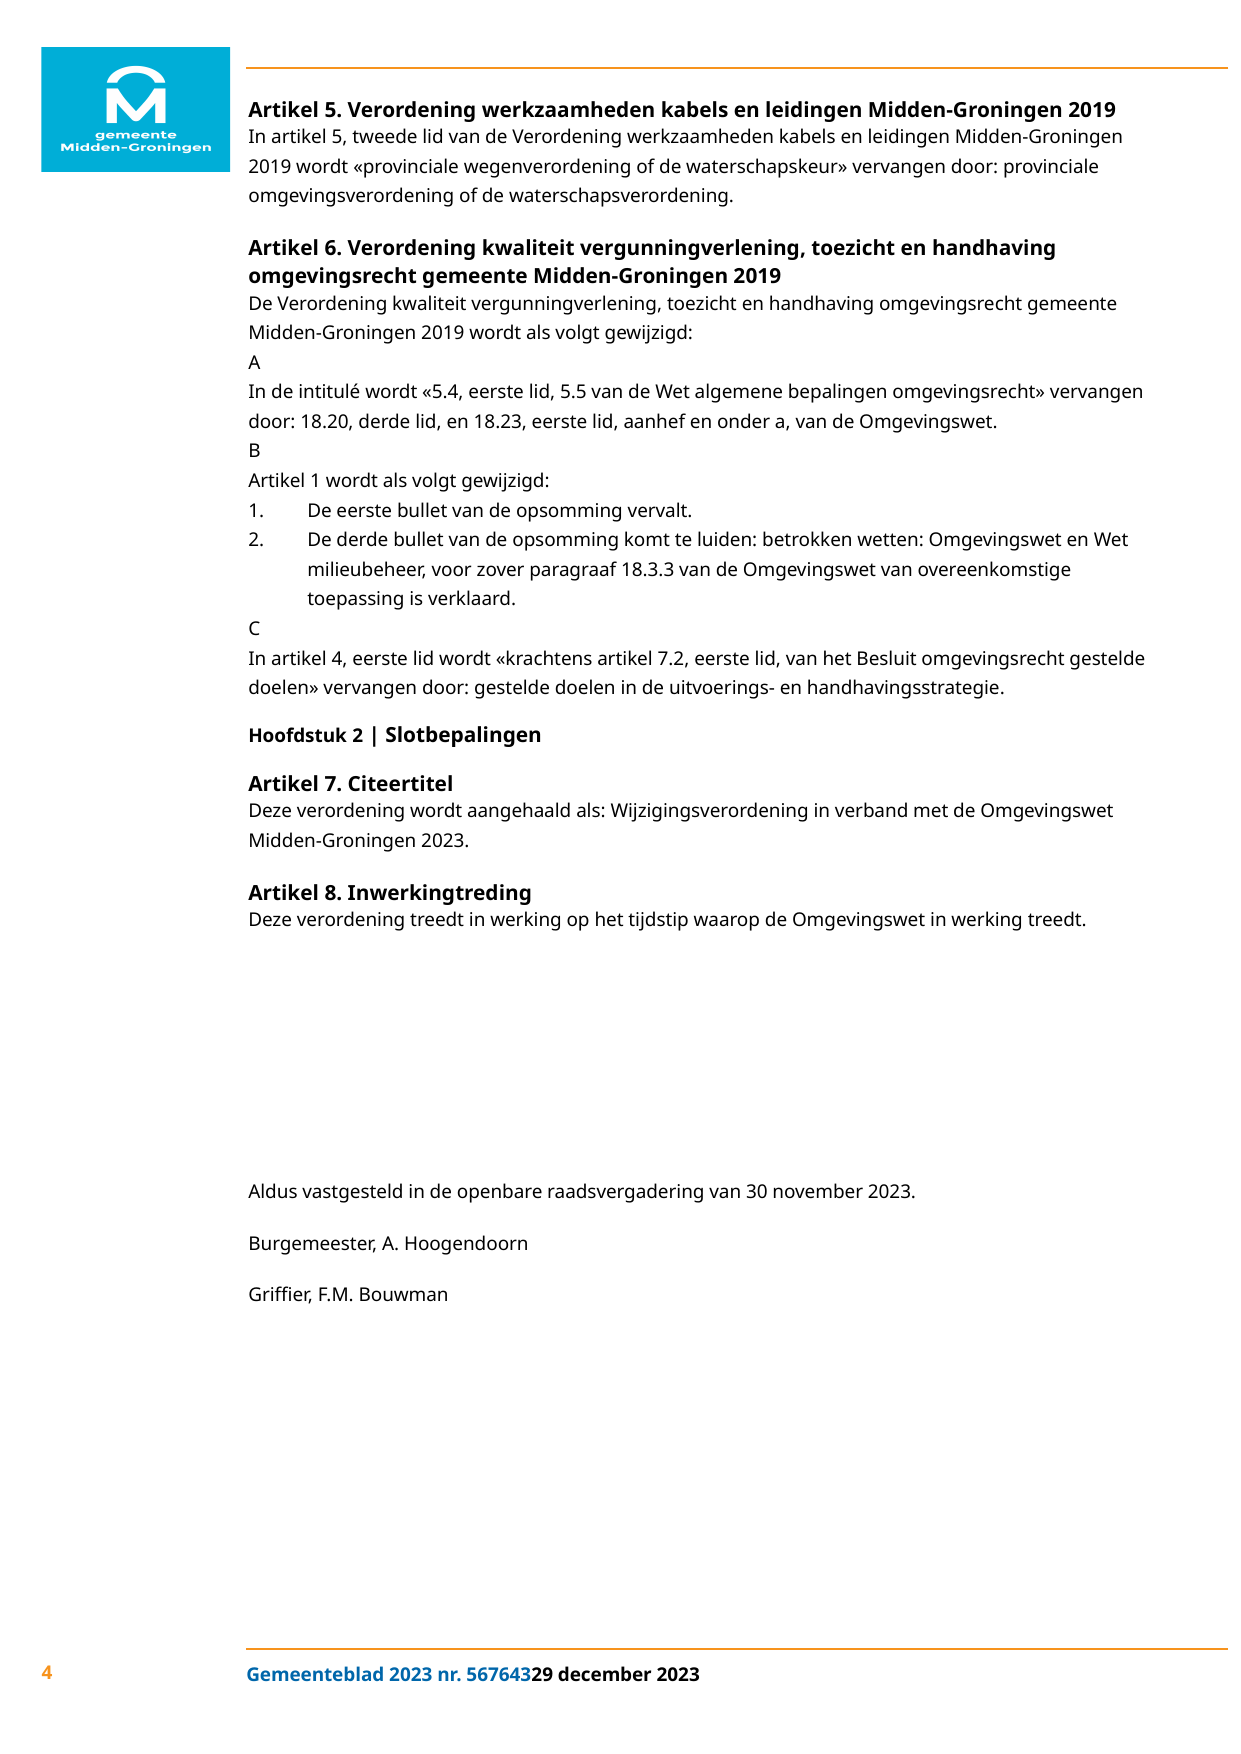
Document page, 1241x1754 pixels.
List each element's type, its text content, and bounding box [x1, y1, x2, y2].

text A [248, 349, 1152, 374]
list De eerste bullet van de opsomming vervalt. [248, 497, 1152, 522]
text Artikel 8. Inwerkingtreding [248, 878, 1152, 906]
text C [248, 615, 1152, 641]
picture [107, 89, 165, 122]
text In artikel 5, tweede lid van de Verordening werkzaamheden kabels en leidingen Midden-Groningen 2019 wordt «provinciale wegenverordening of de waterschapskeur» vervangen door: provinciale omgevingsverordening of de waterschapsverordening. [248, 123, 1152, 208]
text Artikel 1 wordt als volgt gewijzigd: [248, 467, 1152, 493]
picture [108, 66, 164, 82]
text Aldus vastgesteld in de openbare raadsvergadering van 30 november 2023. [248, 1178, 1152, 1204]
text Burgemeester, A. Hoogendoorn [248, 1230, 1152, 1256]
text Deze verordening treedt in werking op het tijdstip waarop de Omgevingswet in werking treedt. [248, 906, 1152, 932]
text B [248, 438, 1152, 463]
text Hoofdstuk 2 | Slotbepalingen [248, 720, 1152, 748]
text De Verordening kwaliteit vergunningverlening, toezicht en handhaving omgevingsrecht gemeente Midden-Groningen 2019 wordt als volgt gewijzigd: [248, 290, 1152, 345]
text Artikel 7. Citeertitel [248, 769, 1152, 798]
text Deze verordening wordt aangehaald als: Wijzigingsverordening in verband met de Omgevingswet Midden-Groningen 2023. [248, 798, 1152, 853]
text Griffier, F.M. Bouwman [248, 1281, 1152, 1307]
picture [184, 146, 190, 153]
text In artikel 4, eerste lid wordt «krachtens artikel 7.2, eerste lid, van het Besluit omgevingsrecht gestelde doelen» vervangen door: gestelde doelen in de uitvoerings- en handhavingsstrategie. [248, 645, 1152, 700]
text Artikel 5. Verordening werkzaamheden kabels en leidingen Midden-Groningen 2019 [248, 95, 1152, 123]
text Artikel 6. Verordening kwaliteit vergunningverlening, toezicht en handhaving omgevingsrecht gemeente Midden-Groningen 2019 [248, 233, 1152, 290]
text In de intitulé wordt «5.4, eerste lid, 5.5 van de Wet algemene bepalingen omgevingsrecht» vervangen door: 18.20, derde lid, en 18.23, eerste lid, aanhef en onder a, van de Omgevingswet. [248, 378, 1152, 434]
list De derde bullet van de opsomming komt te luiden: betrokken wetten: Omgevingswet en Wet milieubeheer, voor zover paragraaf 18.3.3 van de Omgevingswet van overeenkomstige toepassing is verklaard. [248, 526, 1152, 611]
